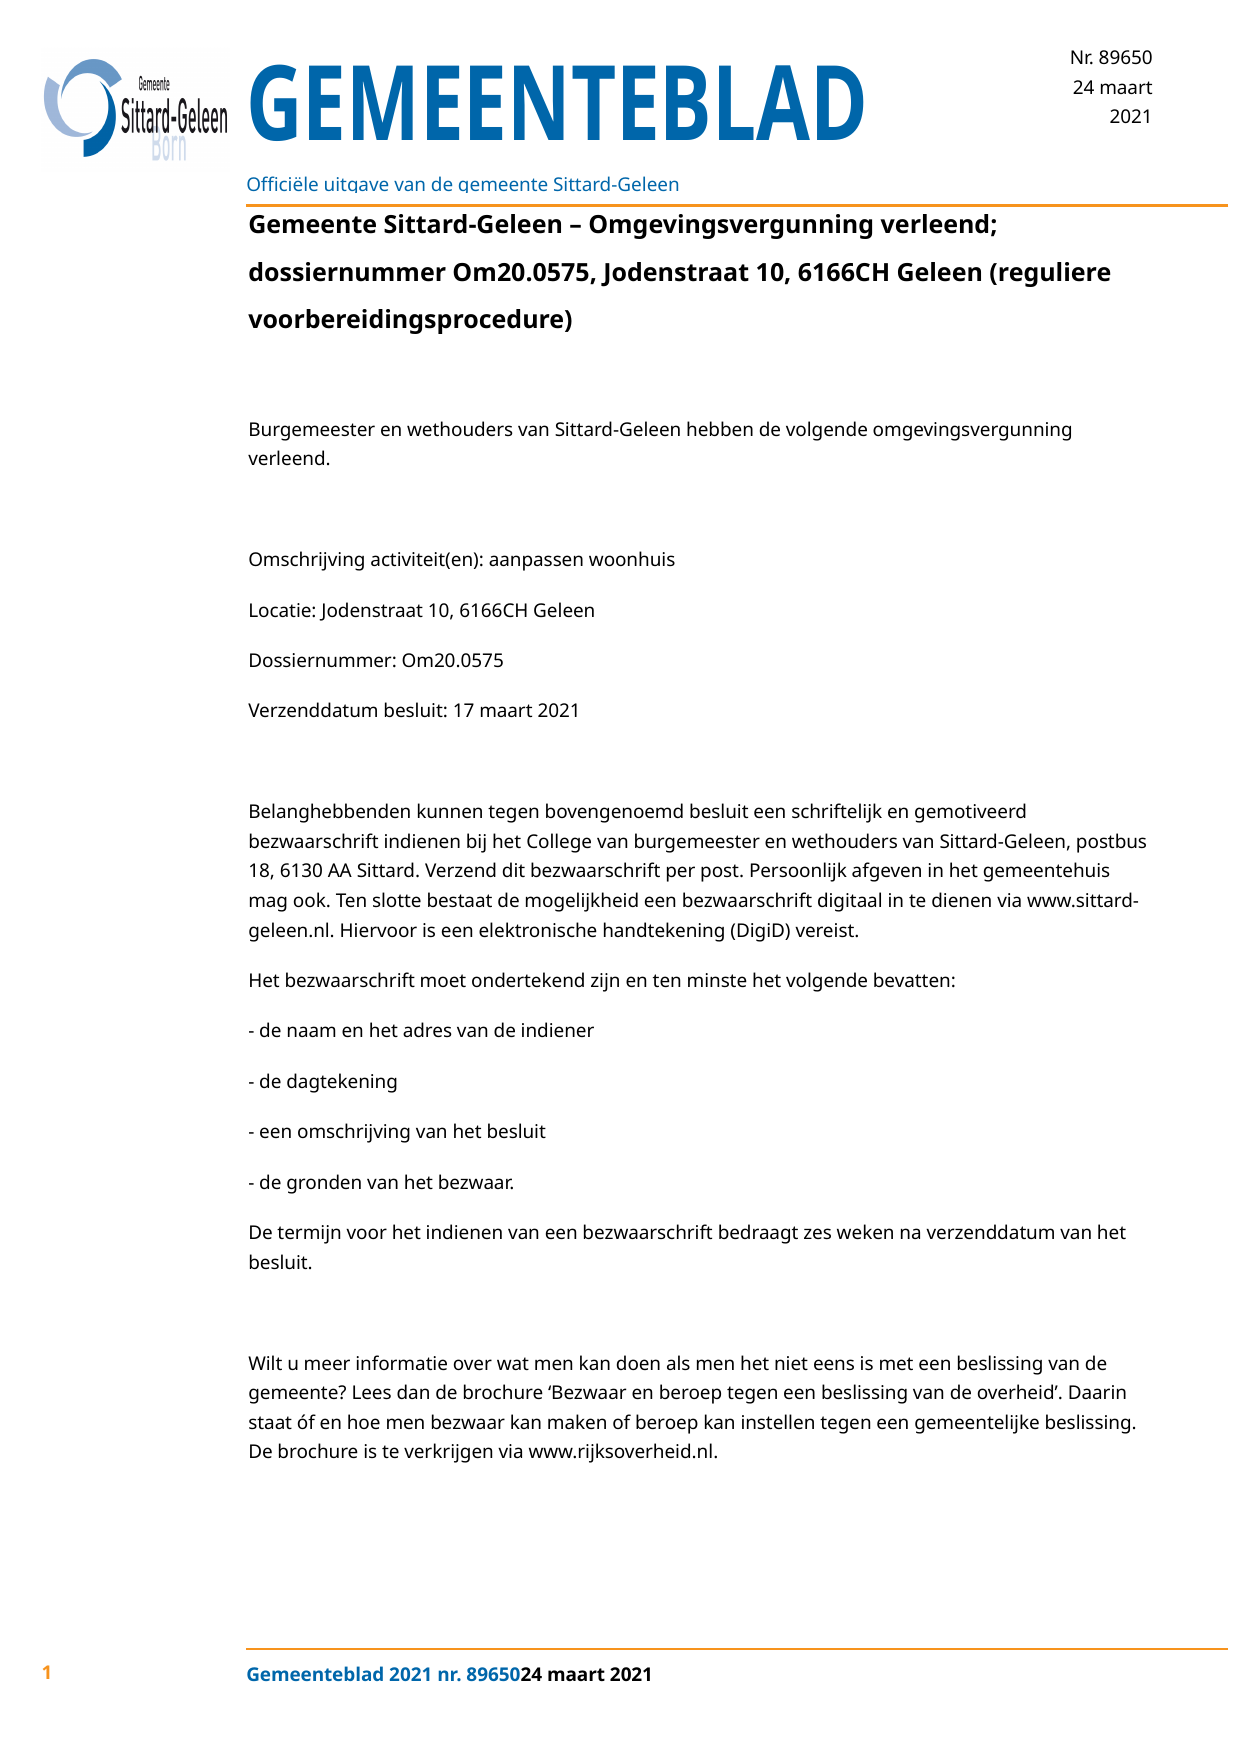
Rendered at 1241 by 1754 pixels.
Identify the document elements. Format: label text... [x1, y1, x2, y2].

text Burgemeester en wethouders van Sittard-Geleen hebben de volgende omgevingsvergunning verleend. [248, 416, 1152, 471]
text De termijn voor het indienen van een bezwaarschrift bedraagt zes weken na verzenddatum van het besluit. [248, 1219, 1152, 1274]
text Belanghebbenden kunnen tegen bovengenoemd besluit een schriftelijk en gemotiveerd bezwaarschrift indienen bij het College van burgemeester en wethouders van Sittard-Geleen, postbus 18, 6130 AA Sittard. Verzend dit bezwaarschrift per post. Persoonlijk afgeven in het gemeentehuis mag ook. Ten slotte bestaat de mogelijkheid een bezwaarschrift digitaal in te dienen via www.sittard-geleen.nl. Hiervoor is een elektronische handtekening (DigiD) vereist. [248, 798, 1152, 942]
text Het bezwaarschrift moet ondertekend zijn en ten minste het volgende bevatten: [248, 967, 1152, 993]
text Wilt u meer informatie over wat men kan doen als men het niet eens is met een beslissing van de gemeente? Lees dan de brochure ‘Bezwaar en beroep tegen een beslissing van de overheid’. Daarin staat óf en hoe men bezwaar kan maken of beroep kan instellen tegen een gemeentelijke beslissing. De brochure is te verkrijgen via www.rijksoverheid.nl. [248, 1350, 1152, 1464]
text Locatie: Jodenstraat 10, 6166CH Geleen [248, 597, 1152, 622]
text Dossiernummer: Om20.0575 [248, 647, 1152, 673]
text Verzenddatum besluit: 17 maart 2021 [248, 698, 1152, 723]
text - een omschrijving van het besluit [248, 1118, 1152, 1144]
picture [41, 47, 231, 172]
text - de naam en het adres van de indiener [248, 1018, 1152, 1043]
text - de gronden van het bezwaar. [248, 1169, 1152, 1194]
text - de dagtekening [248, 1068, 1152, 1094]
text Gemeente Sittard-Geleen – Omgevingsvergunning verleend; dossiernummer Om20.0575, Jodenstraat 10, 6166CH Geleen (reguliere voorbereidingsprocedure) [248, 207, 1152, 336]
text Omschrijving activiteit(en): aanpassen woonhuis [248, 546, 1152, 572]
